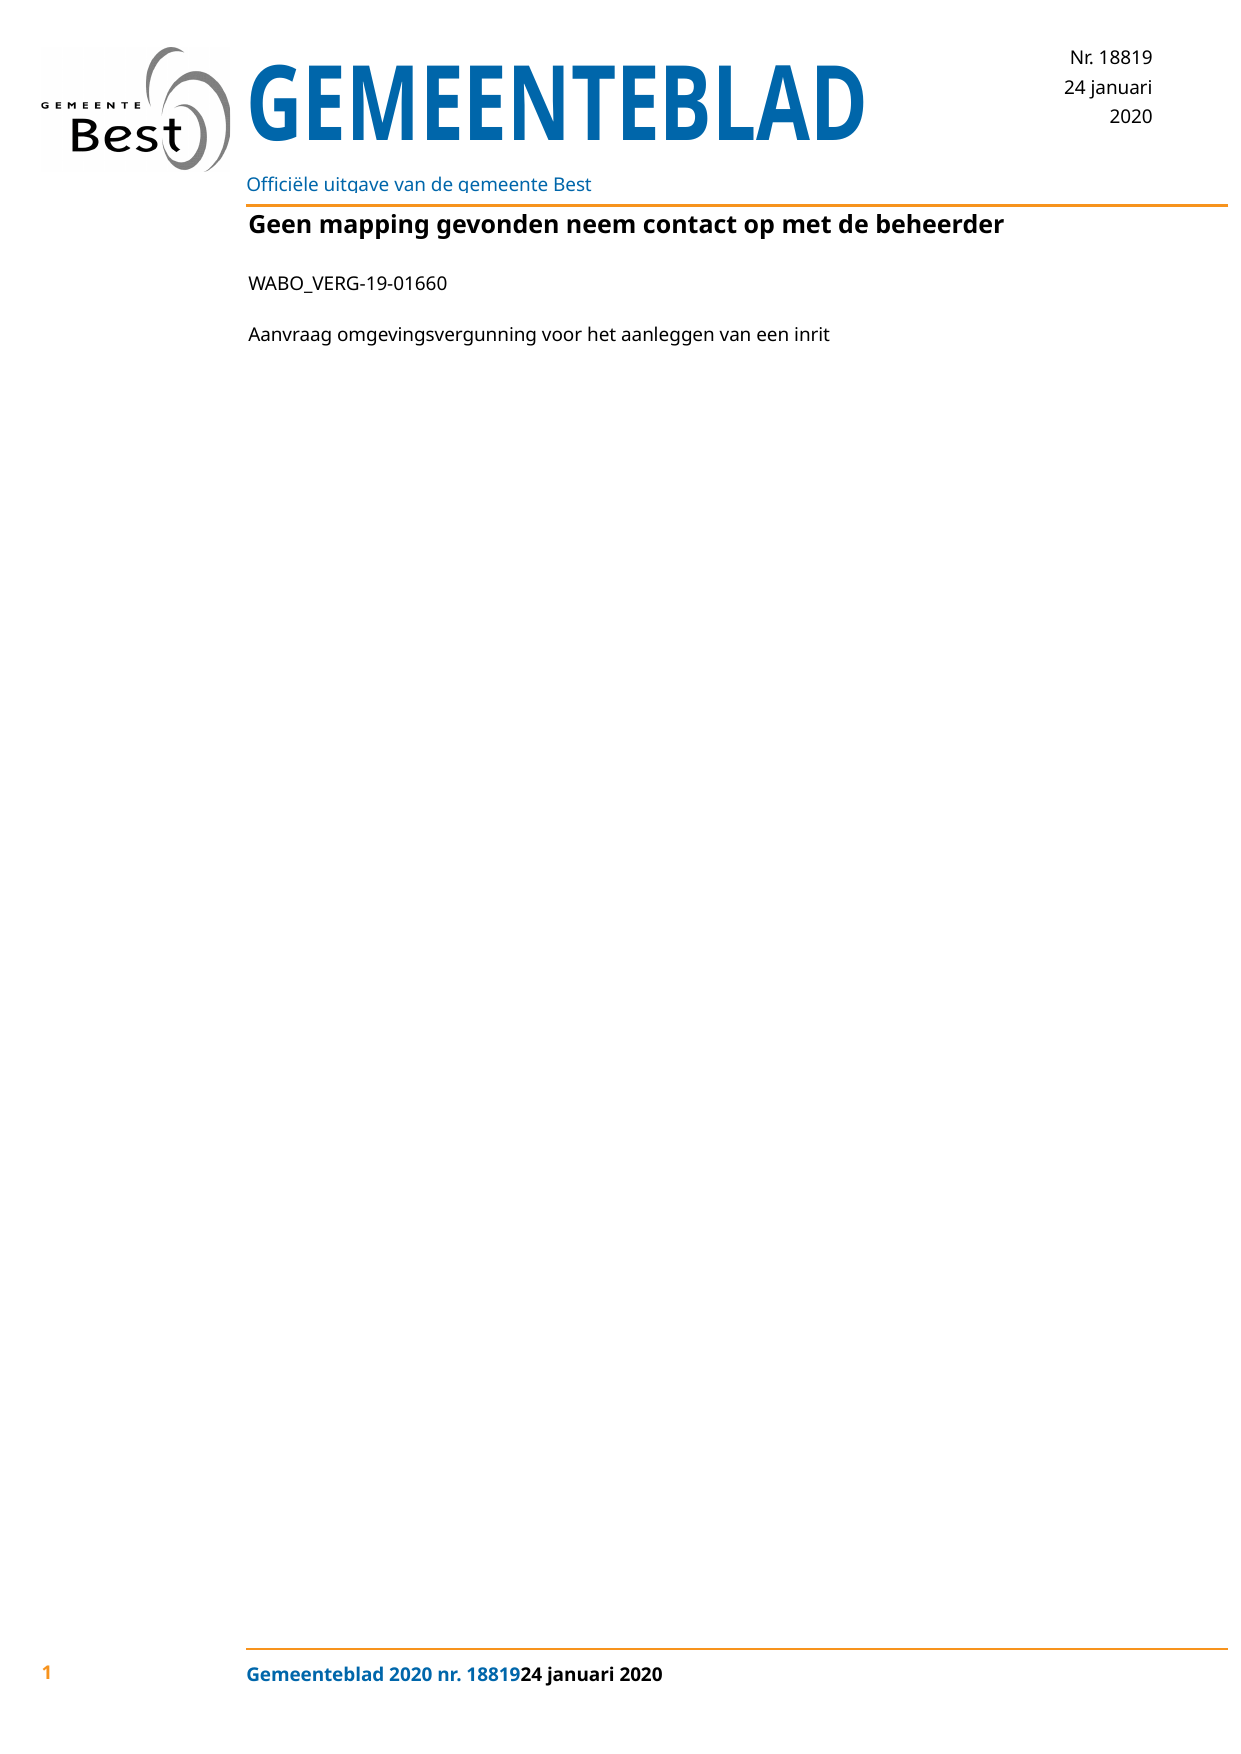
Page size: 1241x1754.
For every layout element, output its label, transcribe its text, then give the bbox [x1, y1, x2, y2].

picture [41, 47, 231, 172]
text Geen mapping gevonden neem contact op met de beheerder [248, 207, 1152, 241]
text WABO_VERG-19-01660 [248, 270, 1152, 296]
text Aanvraag omgevingsvergunning voor het aanleggen van een inrit [248, 321, 1152, 346]
